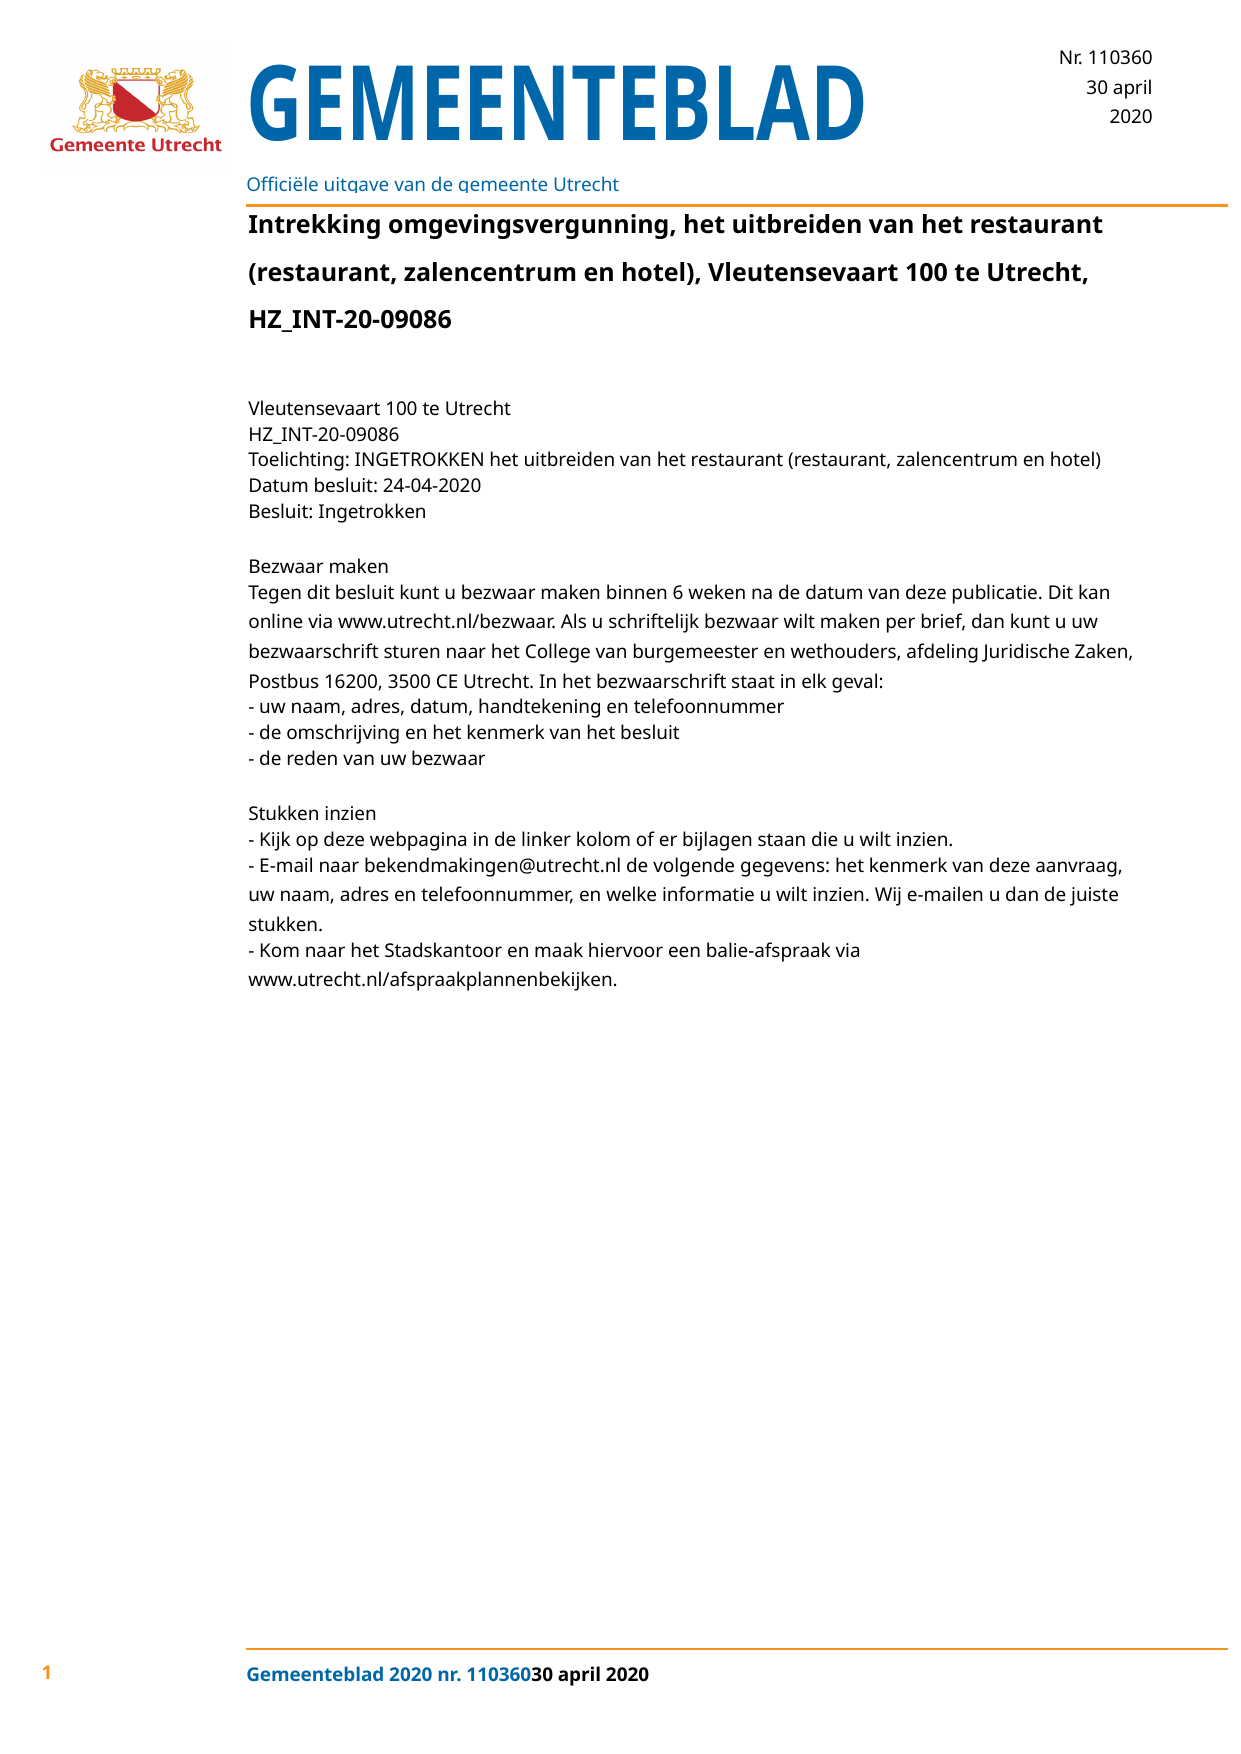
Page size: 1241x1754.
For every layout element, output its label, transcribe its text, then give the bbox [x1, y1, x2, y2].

table_cell Besluit: Ingetrokken [248, 498, 1152, 553]
table_cell - uw naam, adres, datum, handtekening en telefoonnummer [248, 694, 1152, 719]
picture [41, 47, 231, 172]
table_cell - E-mail naar bekendmakingen@utrecht.nl de volgende gegevens: het kenmerk van deze aanvraag, uw naam, adres en telefoonnummer, en welke informatie u wilt inzien. Wij e-mailen u dan de juiste stukken. [248, 852, 1152, 937]
table_header Vleutensevaart 100 te Utrecht [248, 395, 1152, 421]
table_cell Toelichting: INGETROKKEN het uitbreiden van het restaurant (restaurant, zalencentrum en hotel) [248, 447, 1152, 472]
table_cell - de omschrijving en het kenmerk van het besluit [248, 719, 1152, 745]
table_cell Bezwaar maken [248, 554, 1152, 579]
table_cell - Kom naar het Stadskantoor en maak hiervoor een balie-afspraak via www.utrecht.nl/afspraakplannenbekijken. [248, 937, 1152, 992]
table_cell HZ_INT-20-09086 [248, 421, 1152, 447]
table_cell Tegen dit besluit kunt u bezwaar maken binnen 6 weken na de datum van deze publicatie. Dit kan online via www.utrecht.nl/bezwaar. Als u schriftelijk bezwaar wilt maken per brief, dan kunt u uw bezwaarschrift sturen naar het College van burgemeester en wethouders, afdeling Juridische Zaken, Postbus 16200, 3500 CE Utrecht. In het bezwaarschrift staat in elk geval: [248, 579, 1152, 694]
table_cell - Kijk op deze webpagina in de linker kolom of er bijlagen staan die u wilt inzien. [248, 826, 1152, 852]
text Intrekking omgevingsvergunning, het uitbreiden van het restaurant (restaurant, zalencentrum en hotel), Vleutensevaart 100 te Utrecht, HZ_INT-20-09086 [248, 207, 1152, 336]
table_cell - de reden van uw bezwaar [248, 745, 1152, 800]
table_cell Stukken inzien [248, 800, 1152, 826]
table_cell Datum besluit: 24-04-2020 [248, 473, 1152, 498]
